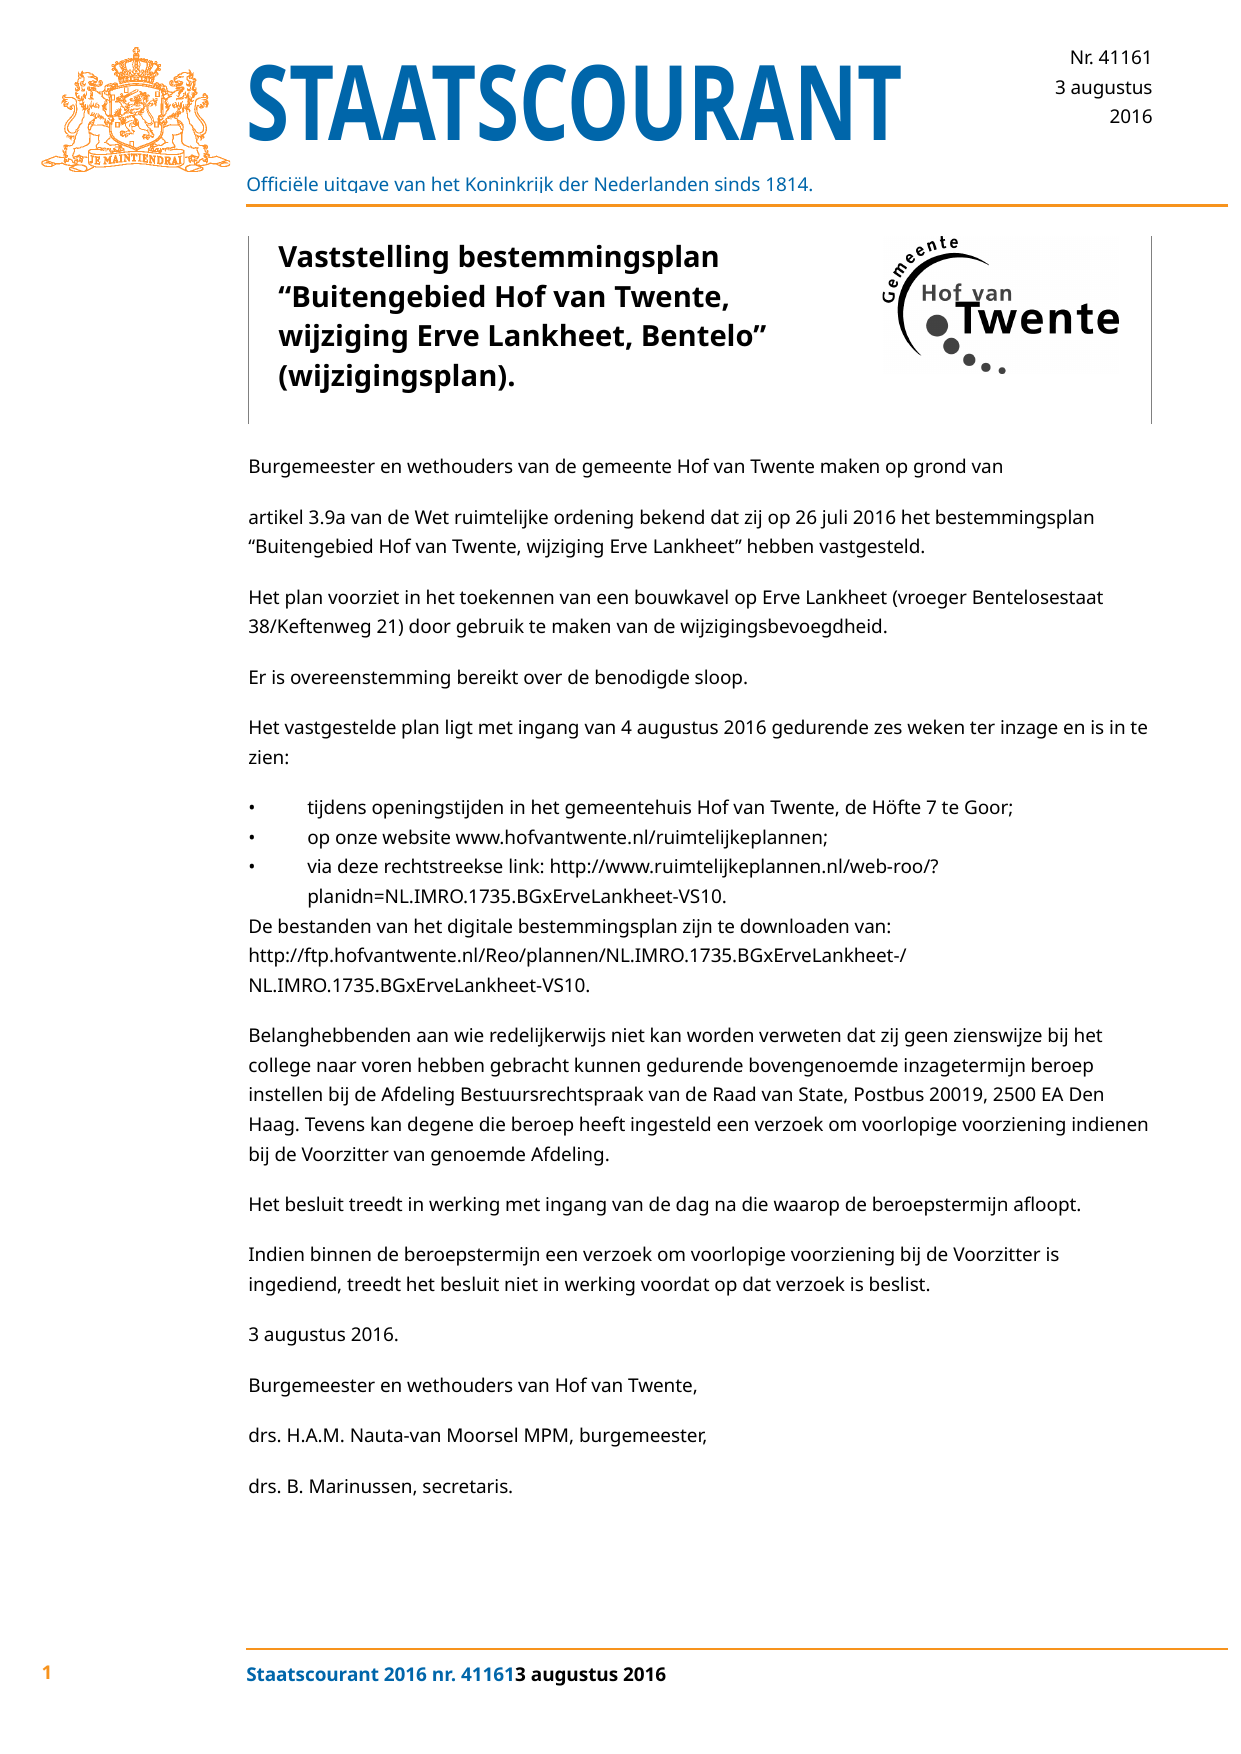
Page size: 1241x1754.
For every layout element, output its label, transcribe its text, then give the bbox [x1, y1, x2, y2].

table_header Vaststelling bestemmingsplan “Buitengebied Hof van Twente, wijziging Erve Lankheet, Bentelo” (wijzigingsplan). [249, 236, 850, 424]
text artikel 3.9a van de Wet ruimtelijke ordening bekend dat zij op 26 juli 2016 het bestemmingsplan “Buitengebied Hof van Twente, wijziging Erve Lankheet” hebben vastgesteld. [248, 504, 1152, 559]
text Belanghebbenden aan wie redelijkerwijs niet kan worden verweten dat zij geen zienswijze bij het college naar voren hebben gebracht kunnen gedurende bovengenoemde inzagetermijn beroep instellen bij de Afdeling Bestuursrechtspraak van de Raad van State, Postbus 20019, 2500 EA Den Haag. Tevens kan degene die beroep heeft ingesteld een verzoek om voorlopige voorziening indienen bij de Voorzitter van genoemde Afdeling. [248, 1022, 1152, 1166]
picture [882, 236, 1119, 374]
text Het besluit treedt in werking met ingang van de dag na die waarop de beroepstermijn afloopt. [248, 1191, 1152, 1217]
list op onze website www.hofvantwente.nl/ruimtelijkeplannen; [248, 824, 1152, 850]
text De bestanden van het digitale bestemmingsplan zijn te downloaden van: http://ftp.hofvantwente.nl/Reo/plannen/NL.IMRO.1735.BGxErveLankheet-/NL.IMRO.1735.BGxErveLankheet-VS10. [248, 913, 1152, 998]
text drs. H.A.M. Nauta-van Moorsel MPM, burgemeester, [248, 1422, 1152, 1448]
text Burgemeester en wethouders van Hof van Twente, [248, 1372, 1152, 1398]
text Burgemeester en wethouders van de gemeente Hof van Twente maken op grond van [248, 454, 1152, 479]
text Er is overeenstemming bereikt over de benodigde sloop. [248, 664, 1152, 690]
text Het plan voorziet in het toekennen van een bouwkavel op Erve Lankheet (vroeger Bentelosestaat 38/Keftenweg 21) door gebruik te maken van de wijzigingsbevoegdheid. [248, 584, 1152, 639]
text drs. B. Marinussen, secretaris. [248, 1473, 1152, 1498]
text Indien binnen de beroepstermijn een verzoek om voorlopige voorziening bij de Voorzitter is ingediend, treedt het besluit niet in werking voordat op dat verzoek is beslist. [248, 1242, 1152, 1297]
list via deze rechtstreekse link: http://www.ruimtelijkeplannen.nl/web-roo/?planidn=NL.IMRO.1735.BGxErveLankheet-VS10. [248, 854, 1152, 909]
list tijdens openingstijden in het gemeentehuis Hof van Twente, de Höfte 7 te Goor; [248, 794, 1152, 820]
text Het vastgestelde plan ligt met ingang van 4 augustus 2016 gedurende zes weken ter inzage en is in te zien: [248, 714, 1152, 770]
picture [41, 47, 231, 172]
text 3 augustus 2016. [248, 1322, 1152, 1347]
table_header [850, 236, 1151, 424]
